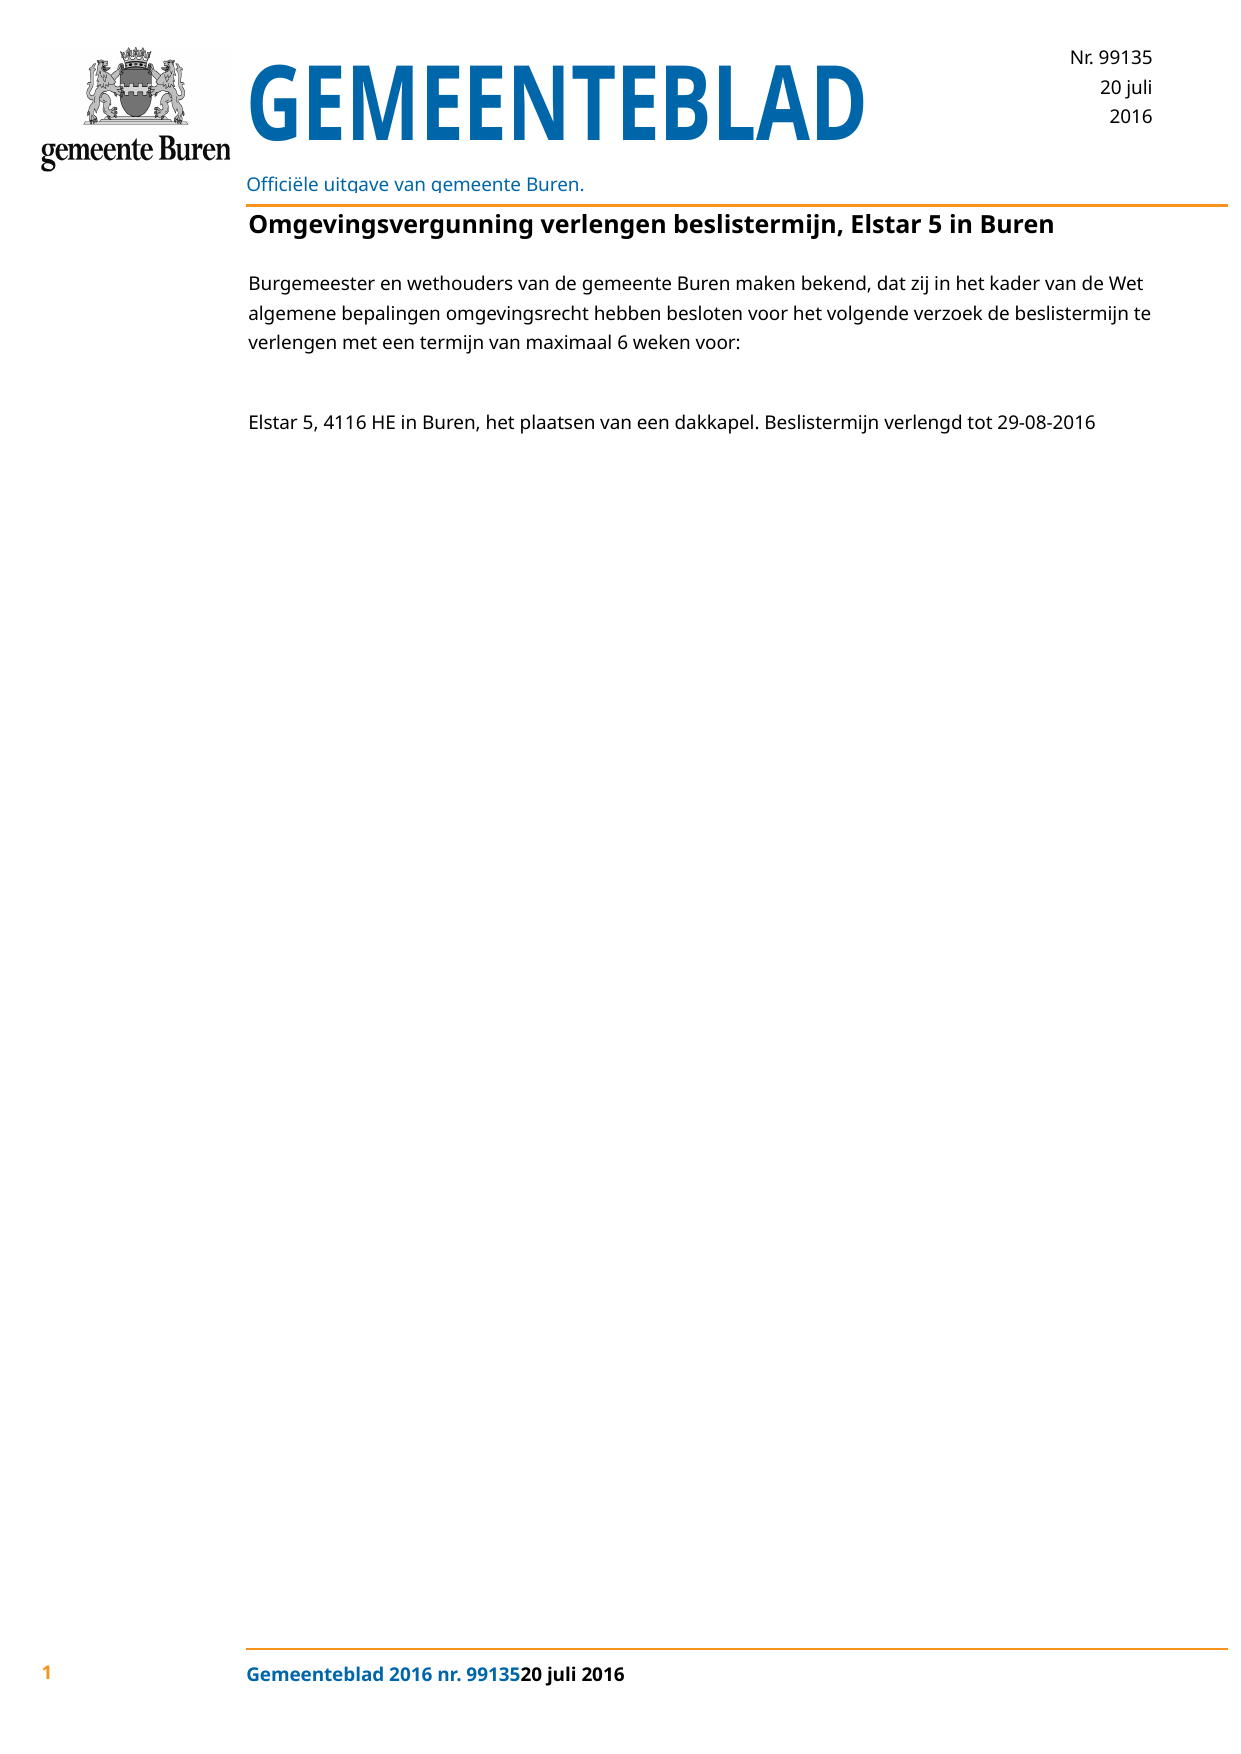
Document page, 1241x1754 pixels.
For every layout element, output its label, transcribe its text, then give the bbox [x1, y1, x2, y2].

table_header Elstar 5, 4116 HE in Buren, het plaatsen van een dakkapel. Beslistermijn verlengd tot 29-08-2016 [248, 410, 1152, 435]
text Omgevingsvergunning verlengen beslistermijn, Elstar 5 in Buren [248, 207, 1152, 241]
text Burgemeester en wethouders van de gemeente Buren maken bekend, dat zij in het kader van de Wet algemene bepalingen omgevingsrecht hebben besloten voor het volgende verzoek de beslistermijn te verlengen met een termijn van maximaal 6 weken voor: [248, 270, 1152, 355]
picture [41, 47, 231, 172]
